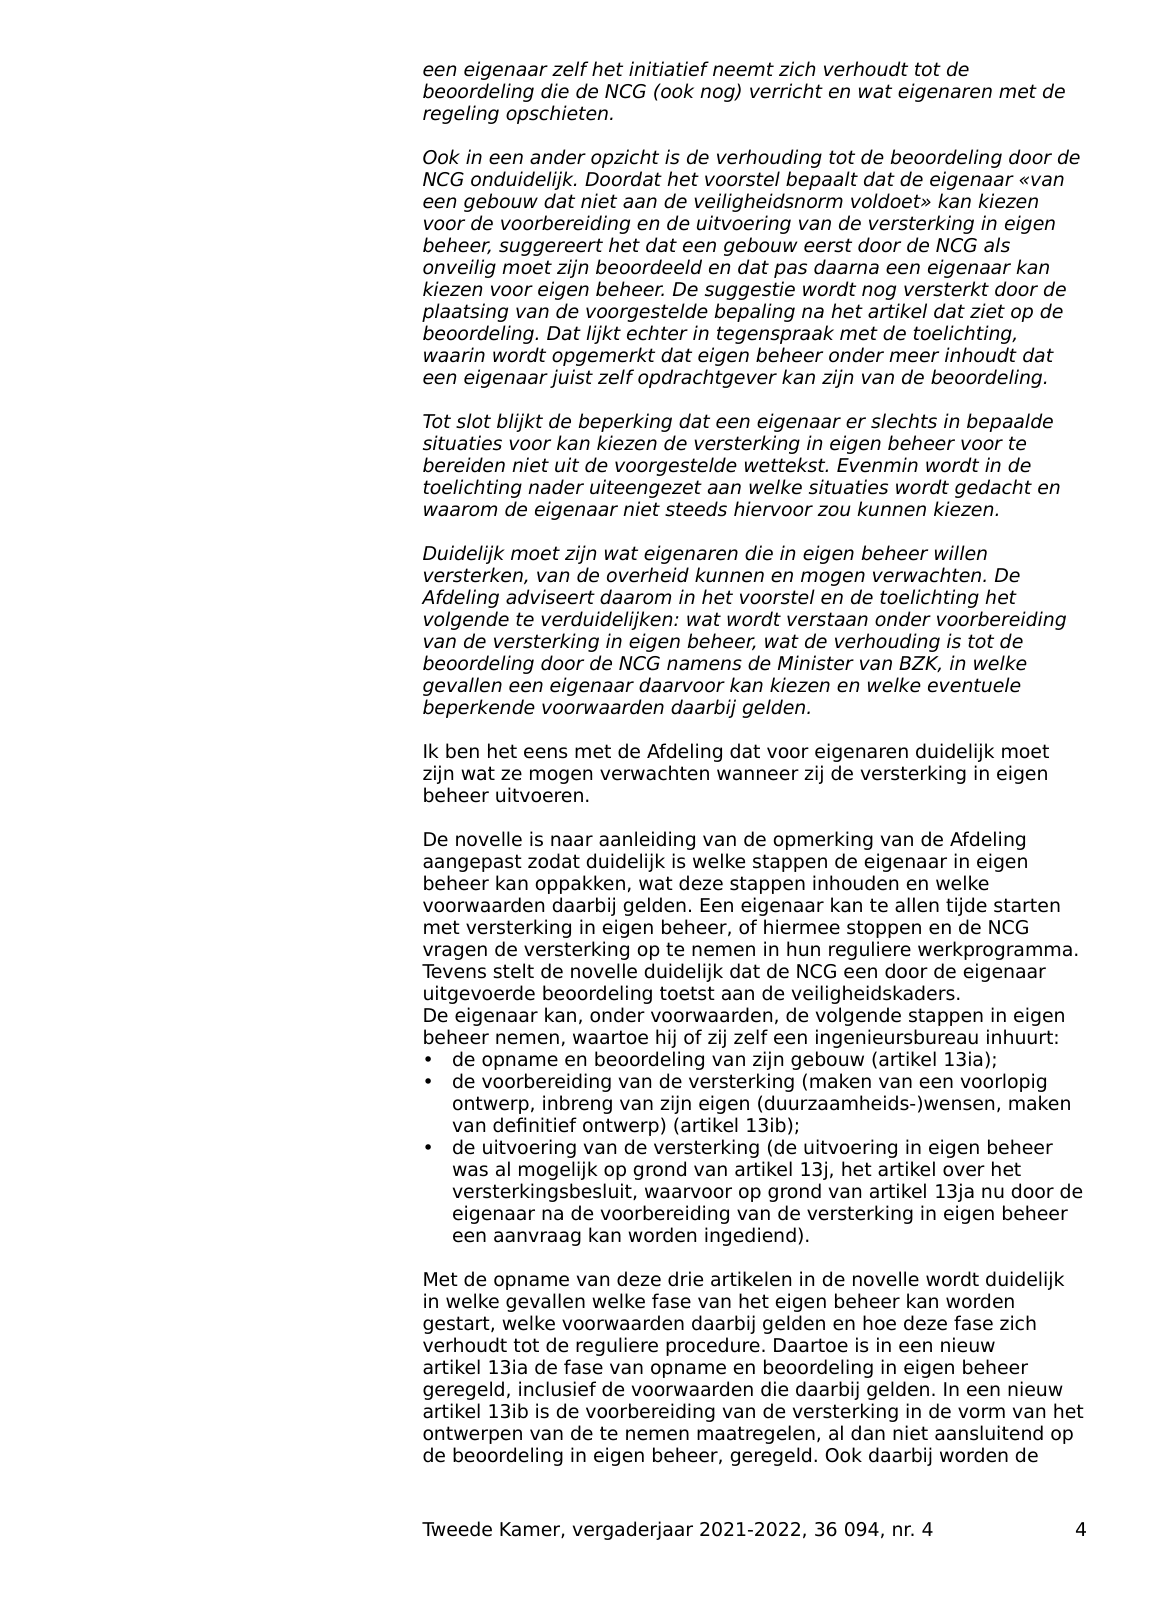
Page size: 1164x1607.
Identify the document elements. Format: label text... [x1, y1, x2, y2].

text Tot slot blijkt de beperking dat een eigenaar er slechts in bepaalde situaties voor kan kiezen de versterking in eigen beheer voor te bereiden niet uit de voorgestelde wettekst. Evenmin wordt in de toelichting nader uiteengezet aan welke situaties wordt gedacht en waarom de eigenaar niet steeds hiervoor zou kunnen kiezen. [422, 411, 1087, 521]
text Met de opname van deze drie artikelen in de novelle wordt duidelijk in welke gevallen welke fase van het eigen beheer kan worden gestart, welke voorwaarden daarbij gelden en hoe deze fase zich verhoudt tot de reguliere procedure. Daartoe is in een nieuw artikel 13ia de fase van opname en beoordeling in eigen beheer geregeld, inclusief de voorwaarden die daarbij gelden. In een nieuw artikel 13ib is de voorbereiding van de versterking in de vorm van het ontwerpen van de te nemen maatregelen, al dan niet aansluitend op de beoordeling in eigen beheer, geregeld. Ook daarbij worden de [422, 1269, 1087, 1467]
text Ook in een ander opzicht is de verhouding tot de beoordeling door de NCG onduidelijk. Doordat het voorstel bepaalt dat de eigenaar «van een gebouw dat niet aan de veiligheidsnorm voldoet» kan kiezen voor de voorbereiding en de uitvoering van de versterking in eigen beheer, suggereert het dat een gebouw eerst door de NCG als onveilig moet zijn beoordeeld en dat pas daarna een eigenaar kan kiezen voor eigen beheer. De suggestie wordt nog versterkt door de plaatsing van de voorgestelde bepaling na het artikel dat ziet op de beoordeling. Dat lijkt echter in tegenspraak met de toelichting, waarin wordt opgemerkt dat eigen beheer onder meer inhoudt dat een eigenaar juist zelf opdrachtgever kan zijn van de beoordeling. [422, 147, 1087, 389]
text Ik ben het eens met de Afdeling dat voor eigenaren duidelijk moet zijn wat ze mogen verwachten wanneer zij de versterking in eigen beheer uitvoeren. [422, 741, 1087, 807]
text De novelle is naar aanleiding van de opmerking van de Afdeling aangepast zodat duidelijk is welke stappen de eigenaar in eigen beheer kan oppakken, wat deze stappen inhouden en welke voorwaarden daarbij gelden. Een eigenaar kan te allen tijde starten met versterking in eigen beheer, of hiermee stoppen en de NCG vragen de versterking op te nemen in hun reguliere werkprogramma. Tevens stelt de novelle duidelijk dat de NCG een door de eigenaar uitgevoerde beoordeling toetst aan de veiligheidskaders. [422, 829, 1087, 1005]
text • de opname en beoordeling van zijn gebouw (artikel 13ia); [422, 1049, 1087, 1071]
text Duidelijk moet zijn wat eigenaren die in eigen beheer willen versterken, van de overheid kunnen en mogen verwachten. De Afdeling adviseert daarom in het voorstel en de toelichting het volgende te verduidelijken: wat wordt verstaan onder voorbereiding van de versterking in eigen beheer, wat de verhouding is tot de beoordeling door de NCG namens de Minister van BZK, in welke gevallen een eigenaar daarvoor kan kiezen en welke eventuele beperkende voorwaarden daarbij gelden. [422, 543, 1087, 719]
text De eigenaar kan, onder voorwaarden, de volgende stappen in eigen beheer nemen, waartoe hij of zij zelf een ingenieursbureau inhuurt: [422, 1005, 1087, 1049]
text • de uitvoering van de versterking (de uitvoering in eigen beheer was al mogelijk op grond van artikel 13j, het artikel over het versterkingsbesluit, waarvoor op grond van artikel 13ja nu door de eigenaar na de voorbereiding van de versterking in eigen beheer een aanvraag kan worden ingediend). [422, 1137, 1087, 1247]
text een eigenaar zelf het initiatief neemt zich verhoudt tot de beoordeling die de NCG (ook nog) verricht en wat eigenaren met de regeling opschieten. [422, 59, 1087, 125]
text • de voorbereiding van de versterking (maken van een voorlopig ontwerp, inbreng van zijn eigen (duurzaamheids-)wensen, maken van definitief ontwerp) (artikel 13ib); [422, 1071, 1087, 1137]
